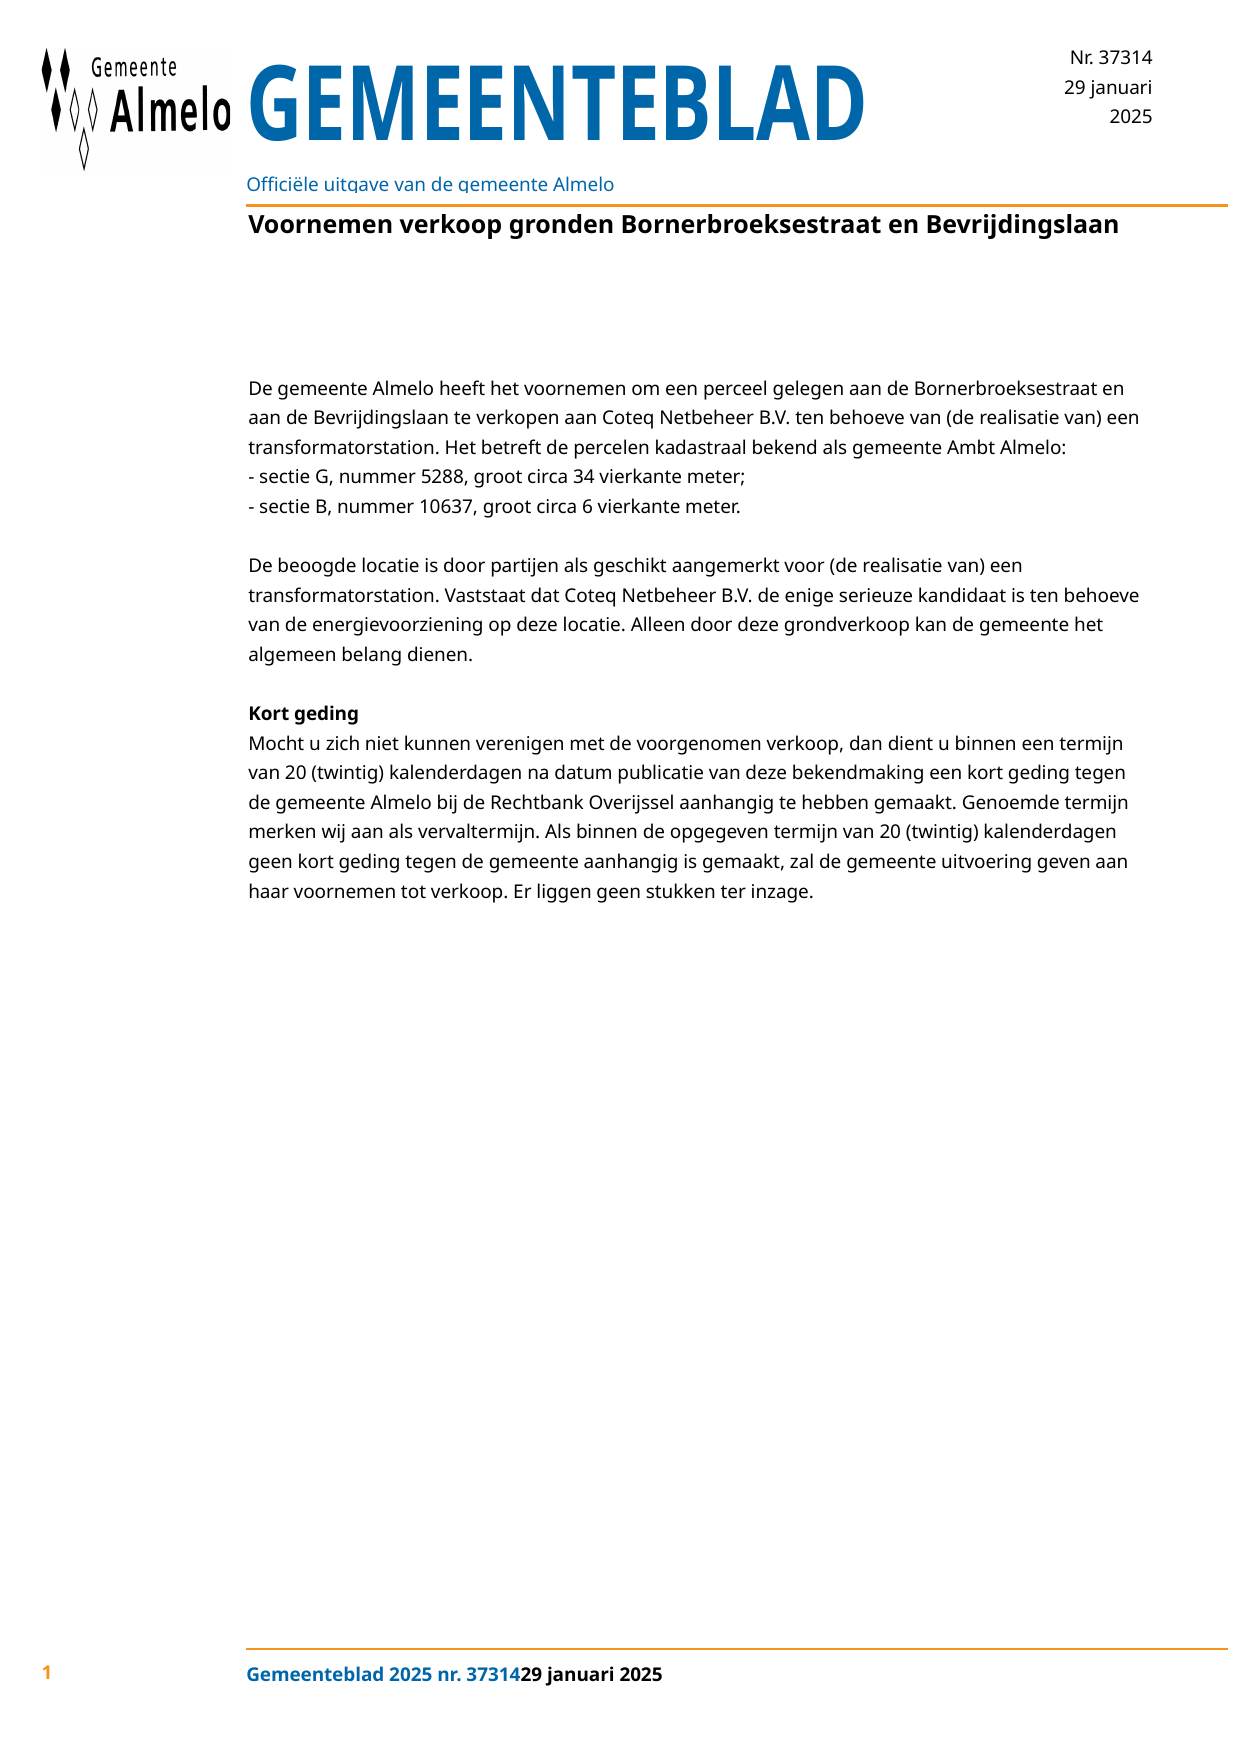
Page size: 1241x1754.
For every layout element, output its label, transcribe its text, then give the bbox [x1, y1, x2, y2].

text Kort geding [248, 700, 1152, 726]
picture [41, 47, 231, 172]
text Voornemen verkoop gronden Bornerbroeksestraat en Bevrijdingslaan [248, 207, 1152, 241]
text Mocht u zich niet kunnen verenigen met de voorgenomen verkoop, dan dient u binnen een termijn van 20 (twintig) kalenderdagen na datum publicatie van deze bekendmaking een kort geding tegen de gemeente Almelo bij de Rechtbank Overijssel aanhangig te hebben gemaakt. Genoemde termijn merken wij aan als vervaltermijn. Als binnen de opgegeven termijn van 20 (twintig) kalenderdagen geen kort geding tegen de gemeente aanhangig is gemaakt, zal de gemeente uitvoering geven aan haar voornemen tot verkoop. Er liggen geen stukken ter inzage. [248, 730, 1152, 903]
text De beoogde locatie is door partijen als geschikt aangemerkt voor (de realisatie van) een transformatorstation. Vaststaat dat Coteq Netbeheer B.V. de enige serieuze kandidaat is ten behoeve van de energievoorziening op deze locatie. Alleen door deze grondverkoop kan de gemeente het algemeen belang dienen. [248, 552, 1152, 667]
text - sectie B, nummer 10637, groot circa 6 vierkante meter. [248, 493, 1152, 519]
text De gemeente Almelo heeft het voornemen om een perceel gelegen aan de Bornerbroeksestraat en aan de Bevrijdingslaan te verkopen aan Coteq Netbeheer B.V. ten behoeve van (de realisatie van) een transformatorstation. Het betreft de percelen kadastraal bekend als gemeente Ambt Almelo: [248, 375, 1152, 460]
text - sectie G, nummer 5288, groot circa 34 vierkante meter; [248, 464, 1152, 489]
